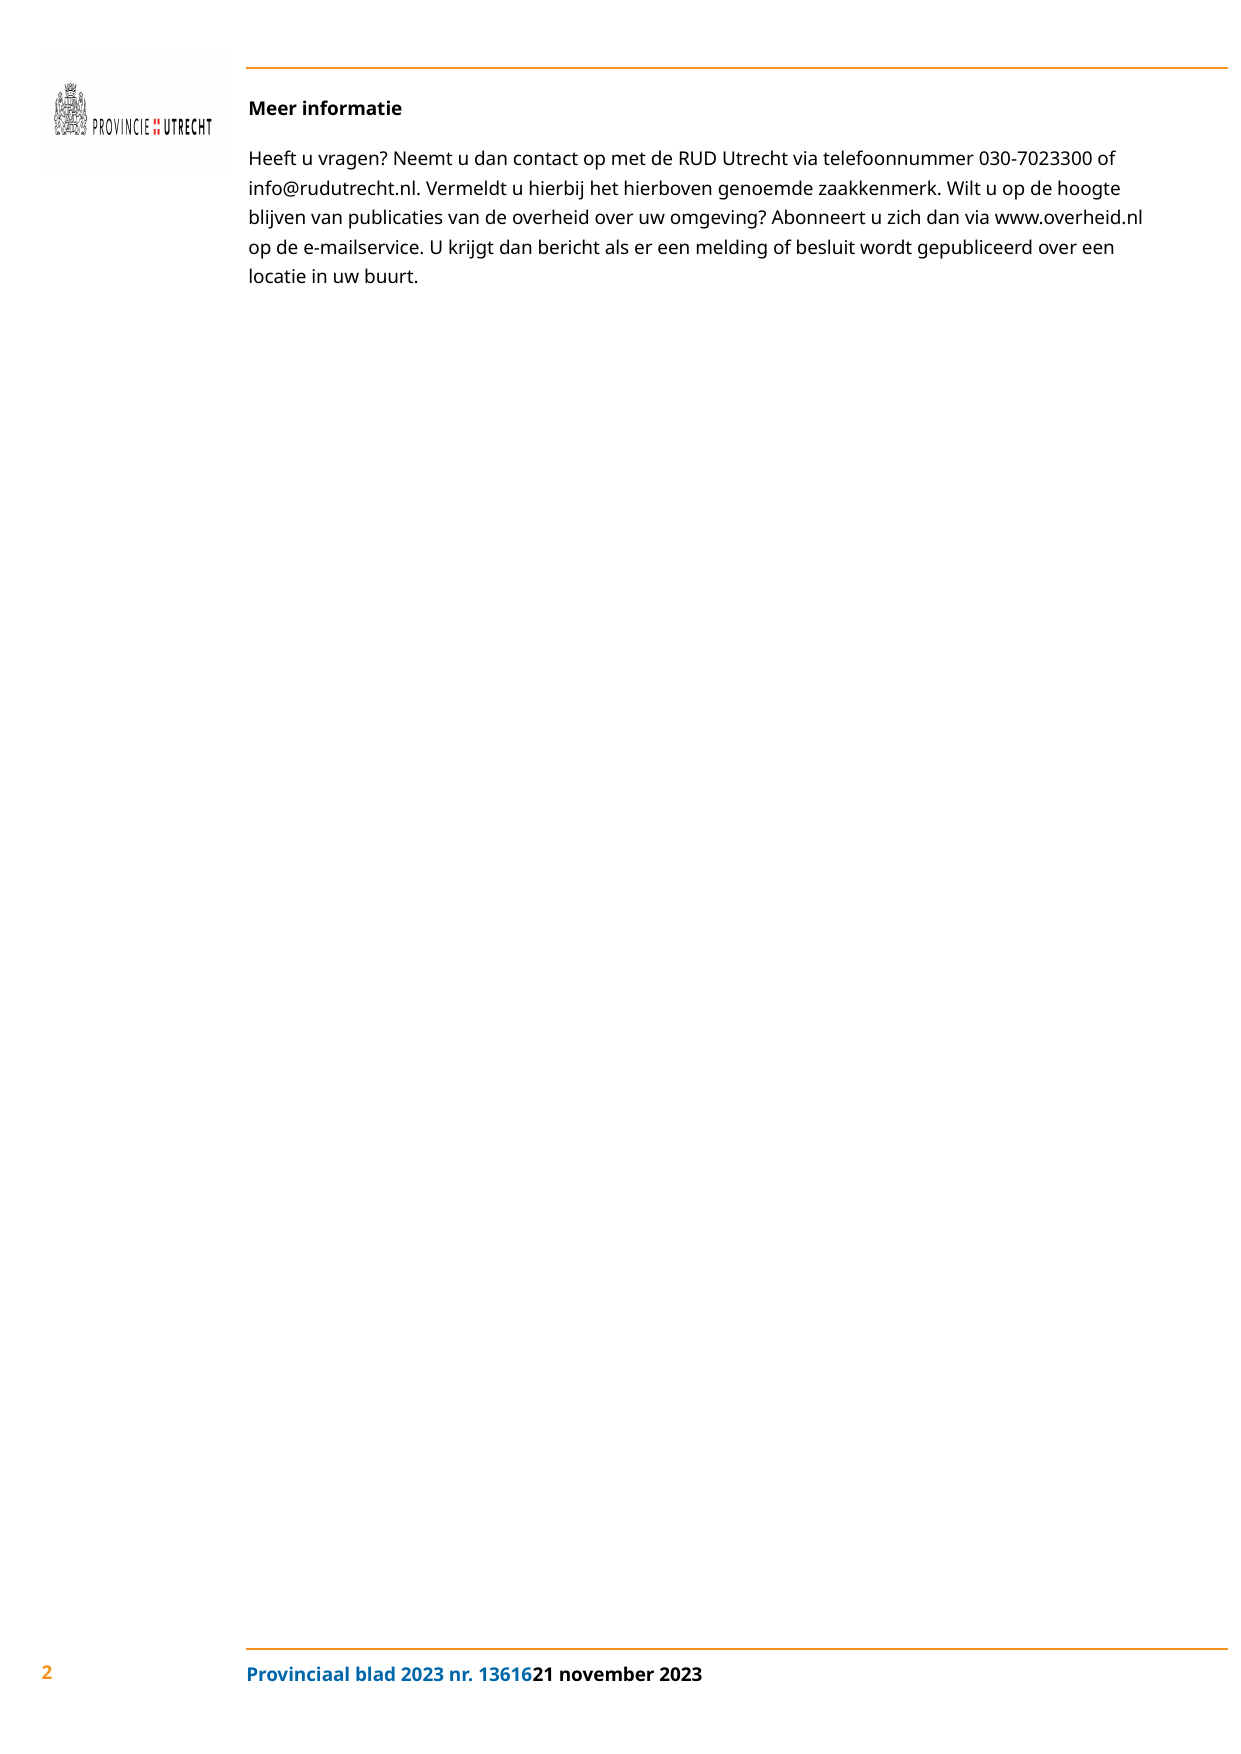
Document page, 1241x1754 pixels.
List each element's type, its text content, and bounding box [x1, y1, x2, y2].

text Heeft u vragen? Neemt u dan contact op met de RUD Utrecht via telefoonnummer 030-7023300 of info@rudutrecht.nl. Vermeldt u hierbij het hierboven genoemde zaakkenmerk. Wilt u op de hoogte blijven van publicaties van de overheid over uw omgeving? Abonneert u zich dan via www.overheid.nl op de e-mailservice. U krijgt dan bericht als er een melding of besluit wordt gepubliceerd over een locatie in uw buurt. [248, 145, 1152, 289]
picture [41, 47, 231, 172]
text Meer informatie [248, 95, 1152, 121]
